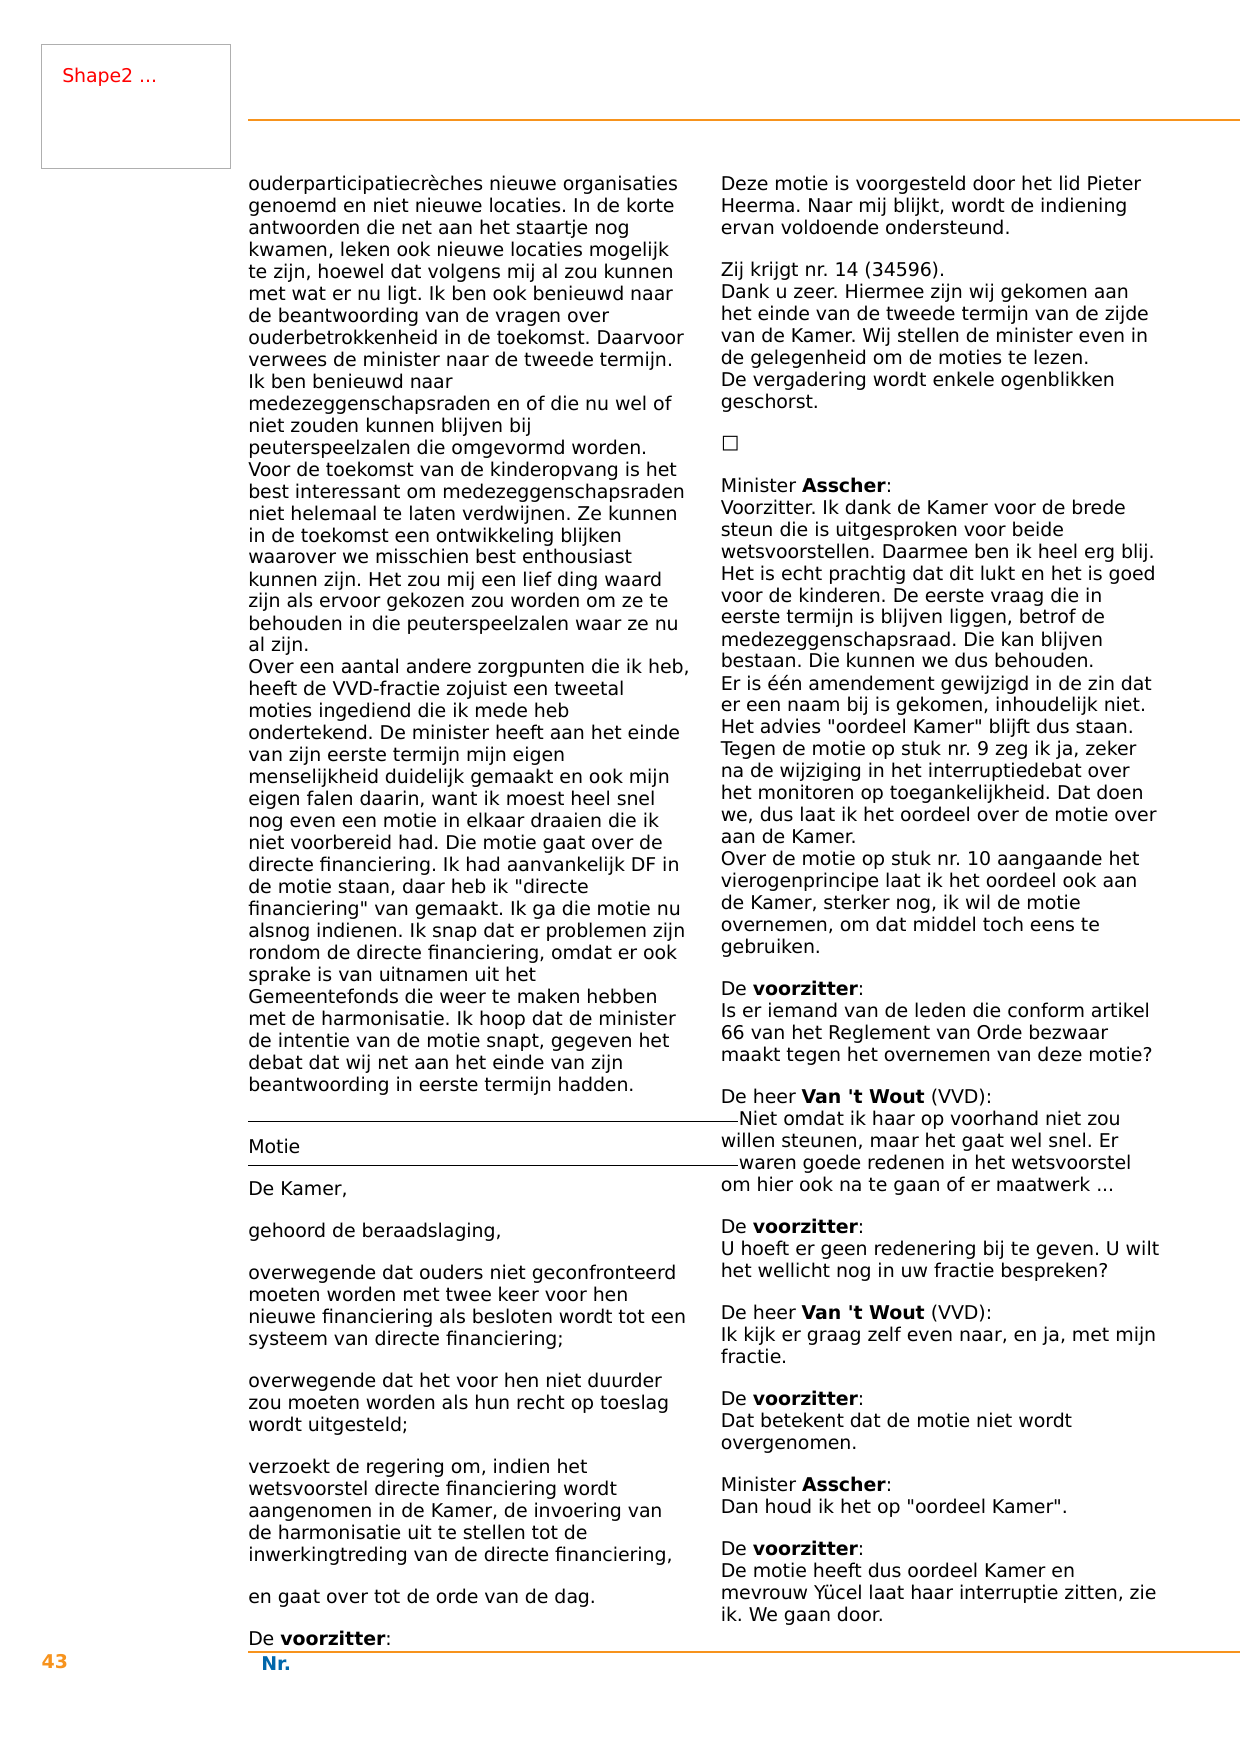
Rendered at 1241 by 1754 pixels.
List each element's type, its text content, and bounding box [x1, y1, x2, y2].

text Ik kijk er graag zelf even naar, en ja, met mijn fractie. [721, 1324, 1163, 1368]
text De voorzitter: [721, 1538, 1163, 1560]
text overwegende dat het voor hen niet duurder zou moeten worden als hun recht op toeslag wordt uitgesteld; [248, 1370, 691, 1436]
text Er is één amendement gewijzigd in de zin dat er een naam bij is gekomen, inhoudelijk niet. Het advies "oordeel Kamer" blijft dus staan. [721, 672, 1163, 738]
text De Kamer, [248, 1178, 691, 1200]
text Is er iemand van de leden die conform artikel 66 van het Reglement van Orde bezwaar maakt tegen het overnemen van deze motie? [721, 1000, 1163, 1066]
text Over de motie op stuk nr. 10 aangaande het vierogenprincipe laat ik het oordeel ook aan de Kamer, sterker nog, ik wil de motie overnemen, om dat middel toch eens te gebruiken. [721, 848, 1163, 958]
text ouderparticipatiecrèches nieuwe organisaties genoemd en niet nieuwe locaties. In de korte antwoorden die net aan het staartje nog kwamen, leken ook nieuwe locaties mogelijk te zijn, hoewel dat volgens mij al zou kunnen met wat er nu ligt. Ik ben ook benieuwd naar de beantwoording van de vragen over ouderbetrokkenheid in de toekomst. Daarvoor verwees de minister naar de tweede termijn. Ik ben benieuwd naar medezeggenschapsraden en of die nu wel of niet zouden kunnen blijven bij peuterspeelzalen die omgevormd worden. Voor de toekomst van de kinderopvang is het best interessant om medezeggenschapsraden niet helemaal te laten verdwijnen. Ze kunnen in de toekomst een ontwikkeling blijken waarover we misschien best enthousiast kunnen zijn. Het zou mij een lief ding waard zijn als ervoor gekozen zou worden om ze te behouden in die peuterspeelzalen waar ze nu al zijn. [248, 173, 691, 656]
text Minister Asscher: [721, 474, 1163, 497]
text en gaat over tot de orde van de dag. [248, 1586, 691, 1607]
text verzoekt de regering om, indien het wetsvoorstel directe financiering wordt aangenomen in de Kamer, de invoering van de harmonisatie uit te stellen tot de inwerkingtreding van de directe financiering, [248, 1456, 691, 1566]
text Dan houd ik het op "oordeel Kamer". [721, 1496, 1163, 1518]
text De heer Van 't Wout (VVD): [721, 1302, 1163, 1324]
text De voorzitter: [721, 1216, 1163, 1238]
text Minister Asscher: [721, 1474, 1163, 1496]
text Zij krijgt nr. 14 (34596). [721, 259, 1163, 281]
text Deze motie is voorgesteld door het lid Pieter Heerma. Naar mij blijkt, wordt de indiening ervan voldoende ondersteund. [721, 173, 1163, 239]
text Niet omdat ik haar op voorhand niet zou willen steunen, maar het gaat wel snel. Er waren goede redenen in het wetsvoorstel om hier ook na te gaan of er maatwerk ... [721, 1108, 1163, 1196]
text Dank u zeer. Hiermee zijn wij gekomen aan het einde van de tweede termijn van de zijde van de Kamer. Wij stellen de minister even in de gelegenheid om de moties te lezen. [721, 281, 1163, 369]
text U hoeft er geen redenering bij te geven. U wilt het wellicht nog in uw fractie bespreken? [721, 1238, 1163, 1282]
text De voorzitter: [721, 978, 1163, 1000]
text Dat betekent dat de motie niet wordt overgenomen. [721, 1410, 1163, 1454]
text De vergadering wordt enkele ogenblikken geschorst. [721, 369, 1163, 413]
text Motie [248, 1136, 691, 1158]
text Tegen de motie op stuk nr. 9 zeg ik ja, zeker na de wijziging in het interruptiedebat over het monitoren op toegankelijkheid. Dat doen we, dus laat ik het oordeel over de motie over aan de Kamer. [721, 738, 1163, 848]
text De voorzitter: [721, 1388, 1163, 1410]
text De heer Van 't Wout (VVD): [721, 1086, 1163, 1108]
text Over een aantal andere zorgpunten die ik heb, heeft de VVD-fractie zojuist een tweetal moties ingediend die ik mede heb ondertekend. De minister heeft aan het einde van zijn eerste termijn mijn eigen menselijkheid duidelijk gemaakt en ook mijn eigen falen daarin, want ik moest heel snel nog even een motie in elkaar draaien die ik niet voorbereid had. Die motie gaat over de directe financiering. Ik had aanvankelijk DF in de motie staan, daar heb ik "directe financiering" van gemaakt. Ik ga die motie nu alsnog indienen. Ik snap dat er problemen zijn rondom de directe financiering, omdat er ook sprake is van uitnamen uit het Gemeentefonds die weer te maken hebben met de harmonisatie. Ik hoop dat de minister de intentie van de motie snapt, gegeven het debat dat wij net aan het einde van zijn beantwoording in eerste termijn hadden. [248, 656, 691, 1096]
text overwegende dat ouders niet geconfronteerd moeten worden met twee keer voor hen nieuwe financiering als besloten wordt tot een systeem van directe financiering; [248, 1262, 691, 1350]
text Voorzitter. Ik dank de Kamer voor de brede steun die is uitgesproken voor beide wetsvoorstellen. Daarmee ben ik heel erg blij. Het is echt prachtig dat dit lukt en het is goed voor de kinderen. De eerste vraag die in eerste termijn is blijven liggen, betrof de medezeggenschapsraad. Die kan blijven bestaan. Die kunnen we dus behouden. [721, 497, 1163, 672]
text De voorzitter: [248, 1627, 691, 1649]
text ⬜ [721, 433, 1163, 454]
text De motie heeft dus oordeel Kamer en mevrouw Yücel laat haar interruptie zitten, zie ik. We gaan door. [721, 1560, 1163, 1626]
text gehoord de beraadslaging, [248, 1220, 691, 1242]
